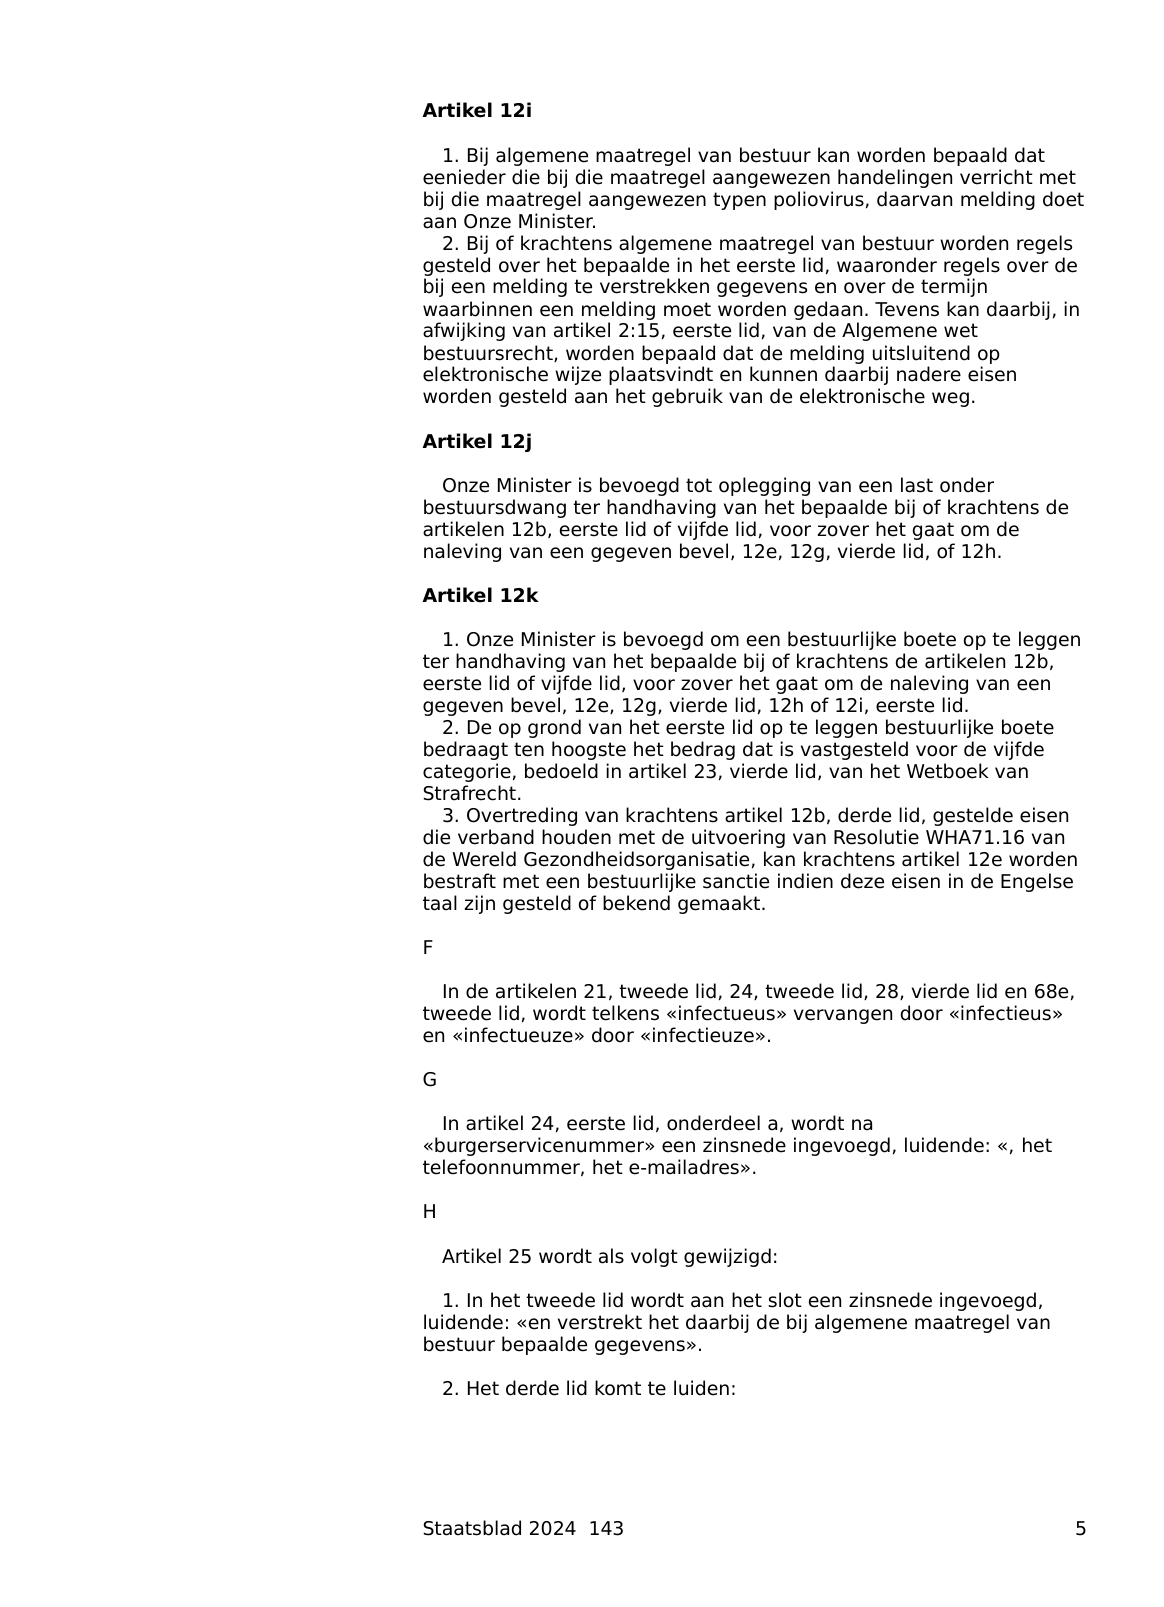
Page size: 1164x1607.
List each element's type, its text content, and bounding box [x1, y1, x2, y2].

text 2. De op grond van het eerste lid op te leggen bestuurlijke boete bedraagt ten hoogste het bedrag dat is vastgesteld voor de vijfde categorie, bedoeld in artikel 23, vierde lid, van het Wetboek van Strafrecht. [422, 717, 1087, 805]
subtitle Artikel 12j [422, 431, 1087, 452]
text Onze Minister is bevoegd tot oplegging van een last onder bestuursdwang ter handhaving van het bepaalde bij of krachtens de artikelen 12b, eerste lid of vijfde lid, voor zover het gaat om de naleving van een gegeven bevel, 12e, 12g, vierde lid, of 12h. [422, 475, 1087, 563]
text 2. Het derde lid komt te luiden: [422, 1378, 1087, 1400]
text 3. Overtreding van krachtens artikel 12b, derde lid, gestelde eisen die verband houden met de uitvoering van Resolutie WHA71.16 van de Wereld Gezondheidsorganisatie, kan krachtens artikel 12e worden bestraft met een bestuurlijke sanctie indien deze eisen in de Engelse taal zijn gesteld of bekend gemaakt. [422, 805, 1087, 915]
text 1. Bij algemene maatregel van bestuur kan worden bepaald dat eenieder die bij die maatregel aangewezen handelingen verricht met bij die maatregel aangewezen typen poliovirus, daarvan melding doet aan Onze Minister. [422, 144, 1087, 232]
text 1. Onze Minister is bevoegd om een bestuurlijke boete op te leggen ter handhaving van het bepaalde bij of krachtens de artikelen 12b, eerste lid of vijfde lid, voor zover het gaat om de naleving van een gegeven bevel, 12e, 12g, vierde lid, 12h of 12i, eerste lid. [422, 629, 1087, 717]
text In artikel 24, eerste lid, onderdeel a, wordt na «burgerservicenummer» een zinsnede ingevoegd, luidende: «, het telefoonnummer, het e-mailadres». [422, 1113, 1087, 1179]
text In de artikelen 21, tweede lid, 24, tweede lid, 28, vierde lid en 68e, tweede lid, wordt telkens «infectueus» vervangen door «infectieus» en «infectueuze» door «infectieuze». [422, 981, 1087, 1047]
text Artikel 25 wordt als volgt gewijzigd: [422, 1246, 1087, 1268]
text F [422, 937, 1087, 959]
text 2. Bij of krachtens algemene maatregel van bestuur worden regels gesteld over het bepaalde in het eerste lid, waaronder regels over de bij een melding te verstrekken gegevens en over de termijn waarbinnen een melding moet worden gedaan. Tevens kan daarbij, in afwijking van artikel 2:15, eerste lid, van de Algemene wet bestuursrecht, worden bepaald dat de melding uitsluitend op elektronische wijze plaatsvindt en kunnen daarbij nadere eisen worden gesteld aan het gebruik van de elektronische weg. [422, 232, 1087, 408]
subtitle Artikel 12k [422, 585, 1087, 607]
text H [422, 1201, 1087, 1223]
text 1. In het tweede lid wordt aan het slot een zinsnede ingevoegd, luidende: «en verstrekt het daarbij de bij algemene maatregel van bestuur bepaalde gegevens». [422, 1290, 1087, 1356]
text G [422, 1069, 1087, 1091]
subtitle Artikel 12i [422, 100, 1087, 122]
